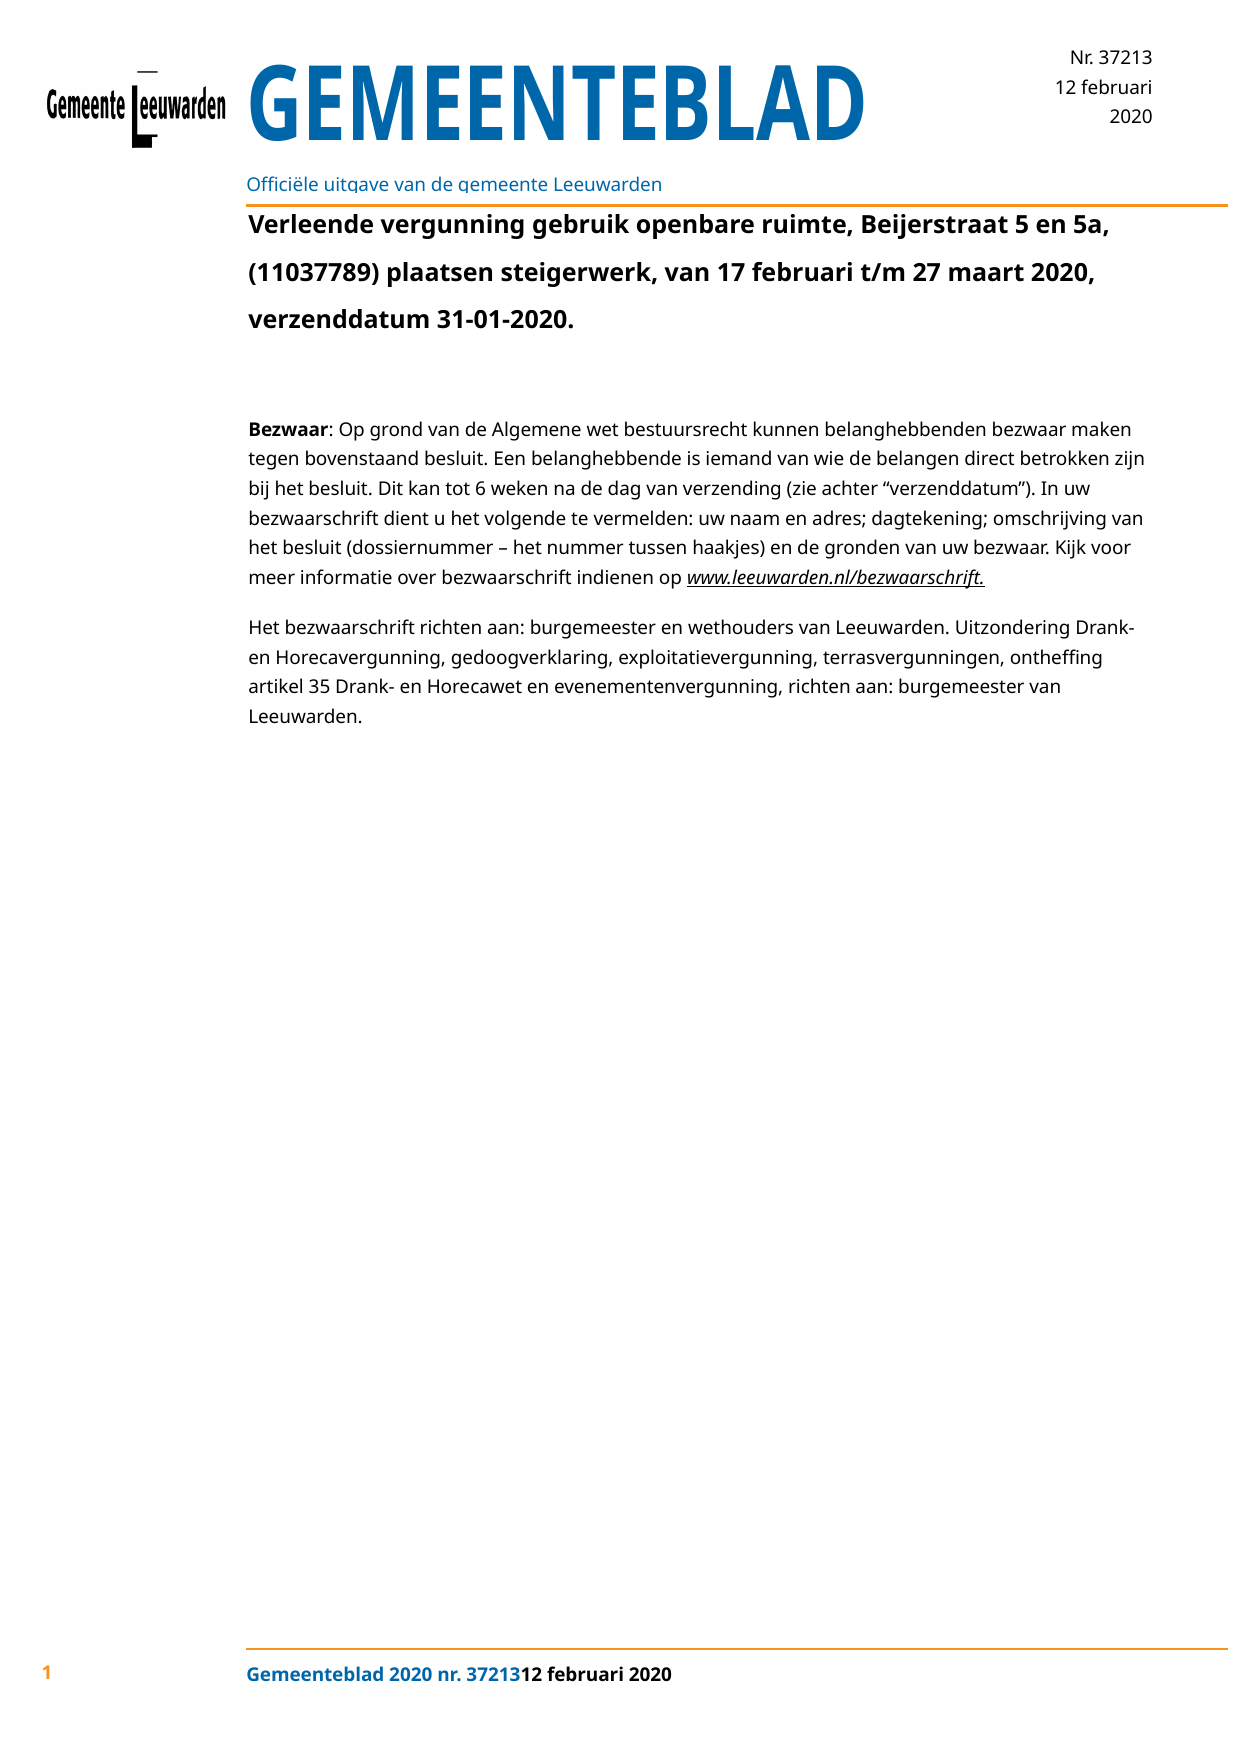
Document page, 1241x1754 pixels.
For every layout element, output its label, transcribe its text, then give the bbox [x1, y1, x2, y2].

text Bezwaar: Op grond van de Algemene wet bestuursrecht kunnen belanghebbenden bezwaar maken tegen bovenstaand besluit. Een belanghebbende is iemand van wie de belangen direct betrokken zijn bij het besluit. Dit kan tot 6 weken na de dag van verzending (zie achter “verzenddatum”). In uw bezwaarschrift dient u het volgende te vermelden: uw naam en adres; dagtekening; omschrijving van het besluit (dossiernummer – het nummer tussen haakjes) en de gronden van uw bezwaar. Kijk voor meer informatie over bezwaarschrift indienen op www.leeuwarden.nl/bezwaarschrift. [248, 416, 1152, 589]
text Verleende vergunning gebruik openbare ruimte, Beijerstraat 5 en 5a, (11037789) plaatsen steigerwerk, van 17 februari t/m 27 maart 2020, verzenddatum 31-01-2020. [248, 207, 1152, 336]
text Het bezwaarschrift richten aan: burgemeester en wethouders van Leeuwarden. Uitzondering Drank- en Horecavergunning, gedoogverklaring, exploitatievergunning, terrasvergunningen, ontheffing artikel 35 Drank- en Horecawet en evenementenvergunning, richten aan: burgemeester van Leeuwarden. [248, 614, 1152, 729]
picture [41, 47, 231, 172]
